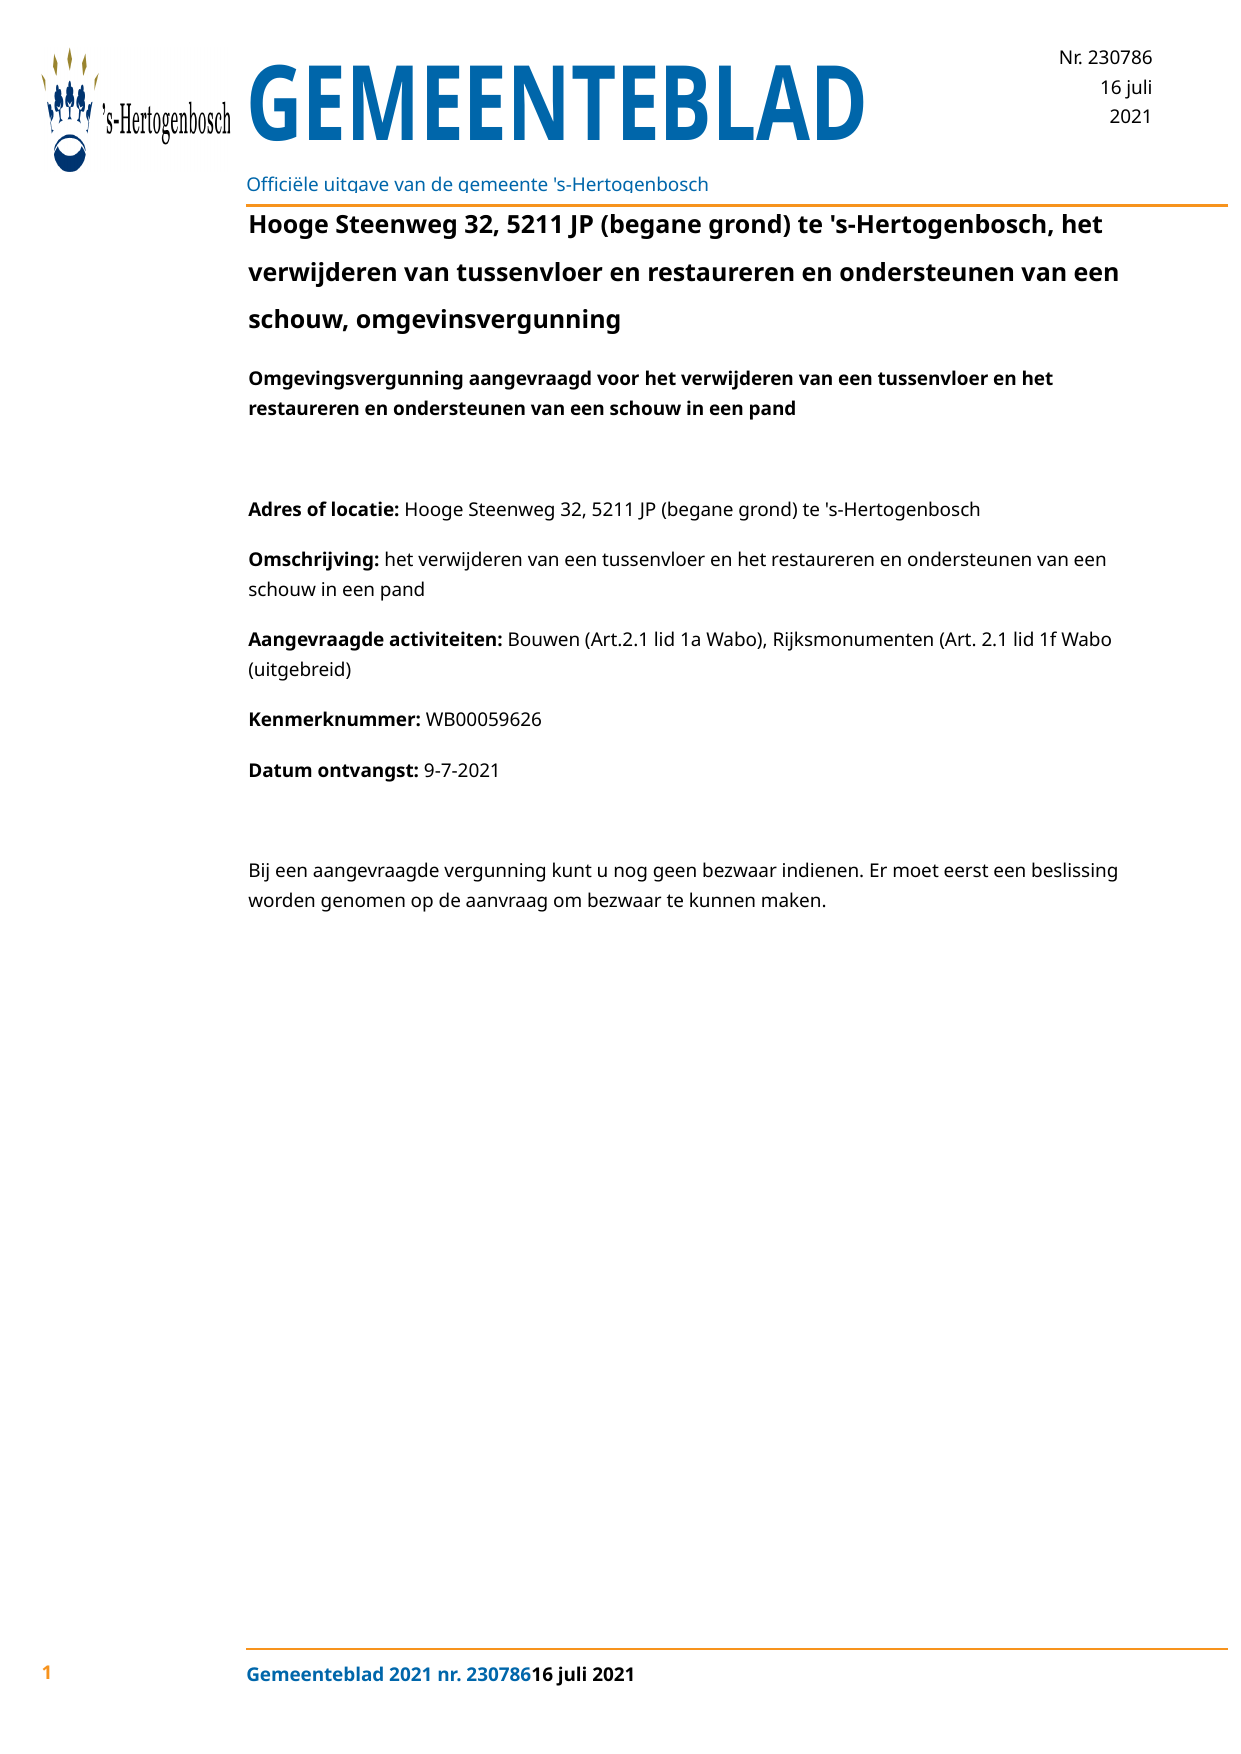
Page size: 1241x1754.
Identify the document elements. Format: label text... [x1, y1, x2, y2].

text Omschrijving: het verwijderen van een tussenvloer en het restaureren en ondersteunen van een schouw in een pand [248, 546, 1152, 602]
text Kenmerknummer: WB00059626 [248, 706, 1152, 732]
text Omgevingsvergunning aangevraagd voor het verwijderen van een tussenvloer en het restaureren en ondersteunen van een schouw in een pand [248, 366, 1152, 421]
text Adres of locatie: Hooge Steenweg 32, 5211 JP (begane grond) te 's-Hertogenbosch [248, 496, 1152, 522]
text Aangevraagde activiteiten: Bouwen (Art.2.1 lid 1a Wabo), Rijksmonumenten (Art. 2.1 lid 1f Wabo (uitgebreid) [248, 626, 1152, 682]
picture [41, 47, 231, 172]
text Datum ontvangst: 9-7-2021 [248, 757, 1152, 782]
text Bij een aangevraagde vergunning kunt u nog geen bezwaar indienen. Er moet eerst een beslissing worden genomen op de aanvraag om bezwaar te kunnen maken. [248, 858, 1152, 913]
text Hooge Steenweg 32, 5211 JP (begane grond) te 's-Hertogenbosch, het verwijderen van tussenvloer en restaureren en ondersteunen van een schouw, omgevinsvergunning [248, 207, 1152, 336]
